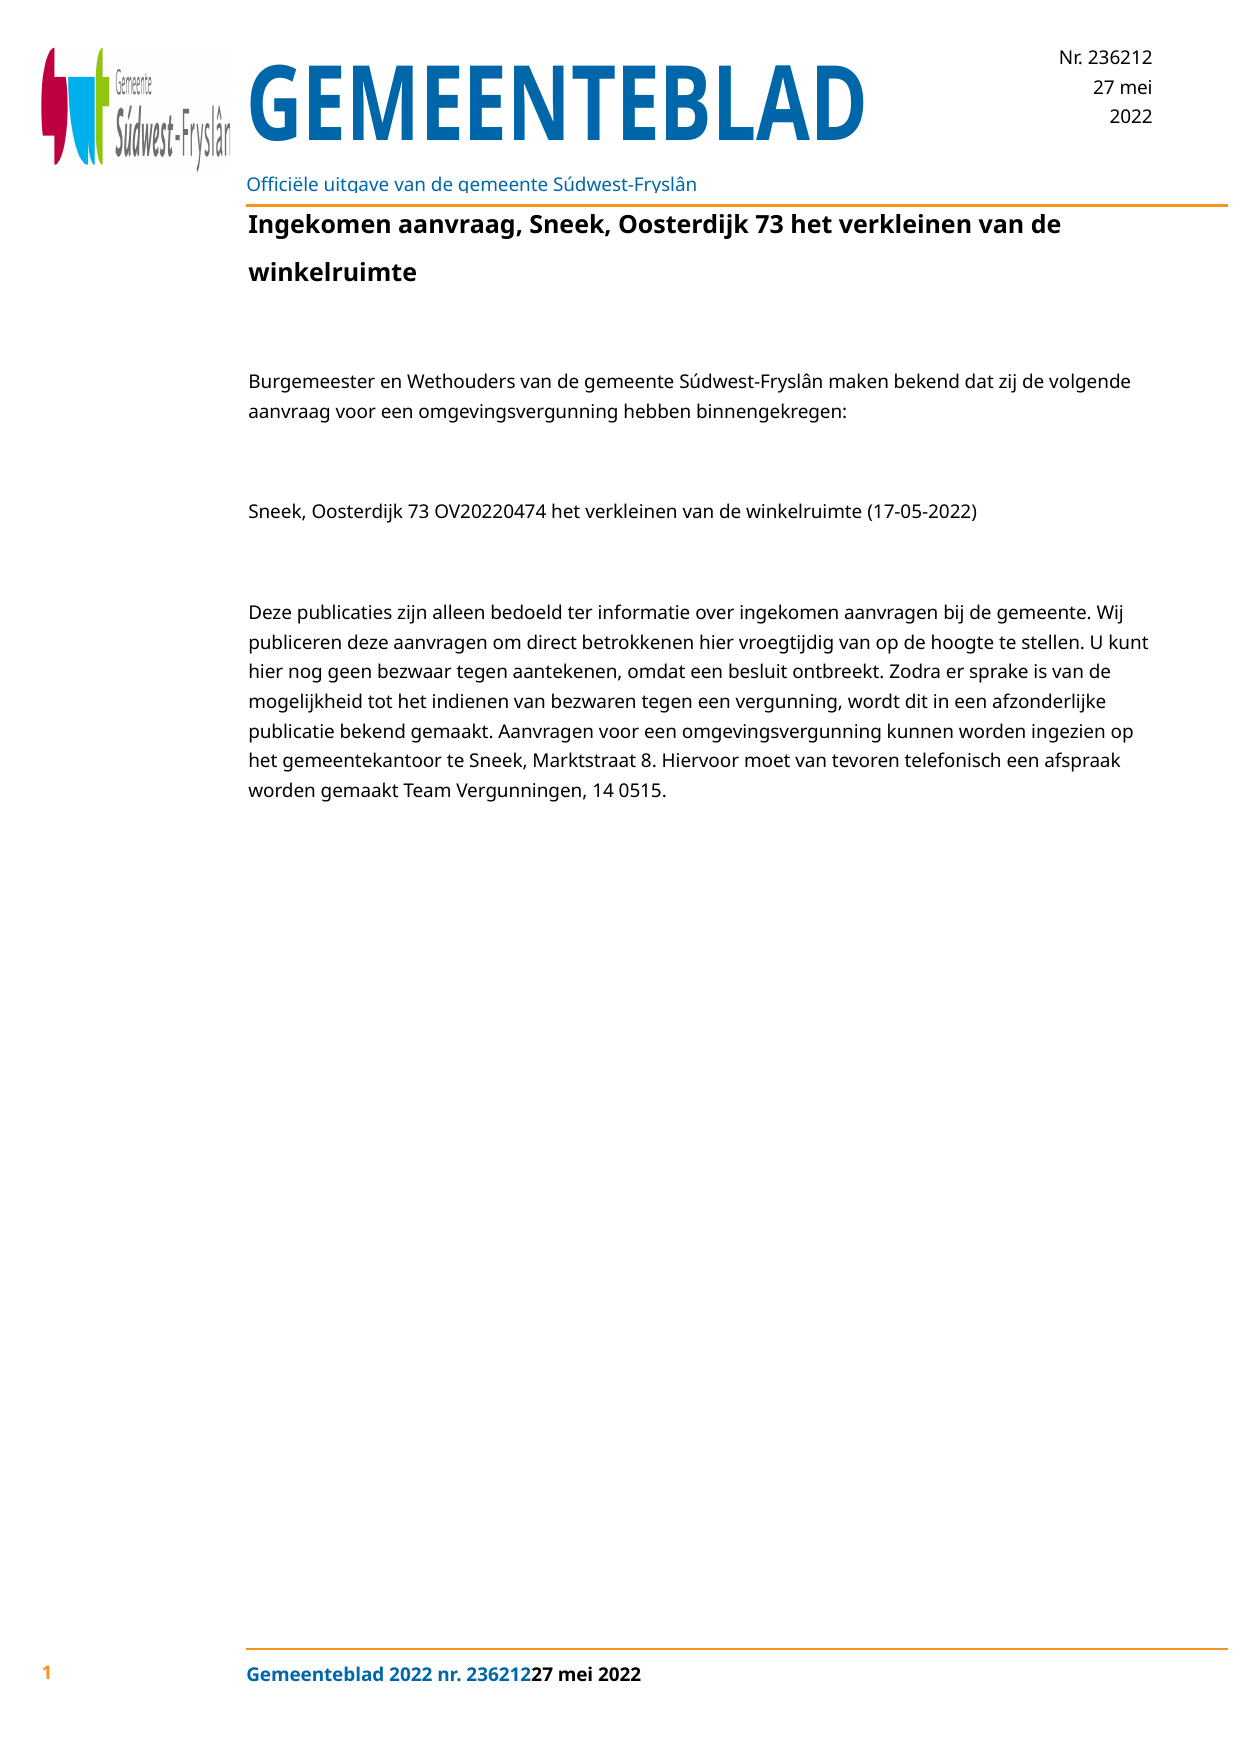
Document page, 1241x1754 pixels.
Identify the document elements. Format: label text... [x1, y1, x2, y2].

picture [41, 47, 231, 172]
text Deze publicaties zijn alleen bedoeld ter informatie over ingekomen aanvragen bij de gemeente. Wij publiceren deze aanvragen om direct betrokkenen hier vroegtijdig van op de hoogte te stellen. U kunt hier nog geen bezwaar tegen aantekenen, omdat een besluit ontbreekt. Zodra er sprake is van de mogelijkheid tot het indienen van bezwaren tegen een vergunning, wordt dit in een afzonderlijke publicatie bekend gemaakt. Aanvragen voor een omgevingsvergunning kunnen worden ingezien op het gemeentekantoor te Sneek, Marktstraat 8. Hiervoor moet van tevoren telefonisch een afspraak worden gemaakt Team Vergunningen, 14 0515. [248, 599, 1152, 803]
text Ingekomen aanvraag, Sneek, Oosterdijk 73 het verkleinen van de winkelruimte [248, 207, 1152, 288]
text Sneek, Oosterdijk 73 OV20220474 het verkleinen van de winkelruimte (17-05-2022) [248, 499, 1152, 524]
text Burgemeester en Wethouders van de gemeente Súdwest-Fryslân maken bekend dat zij de volgende aanvraag voor een omgevingsvergunning hebben binnengekregen: [248, 368, 1152, 424]
